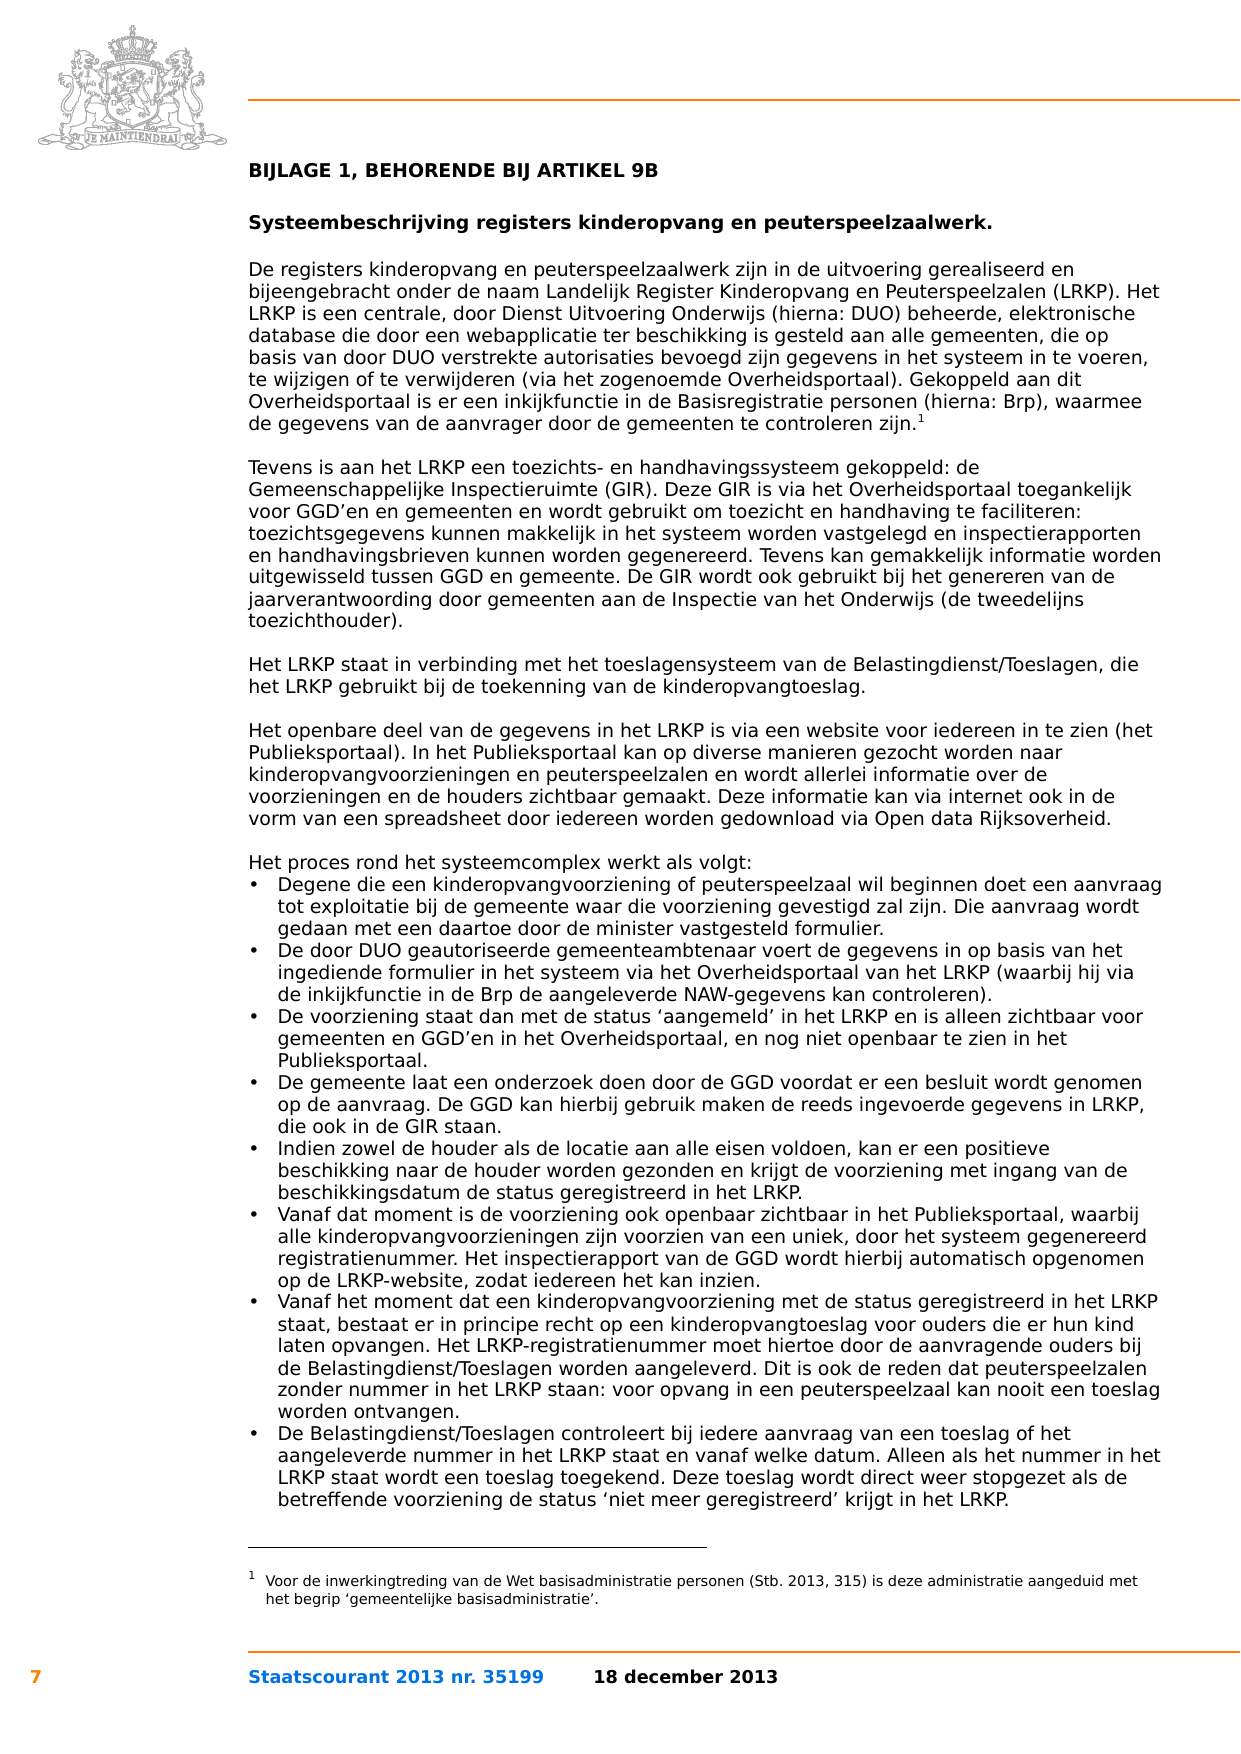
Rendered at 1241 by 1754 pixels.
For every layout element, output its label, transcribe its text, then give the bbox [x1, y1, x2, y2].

text • De voorziening staat dan met de status ‘aangemeld’ in het LRKP en is alleen zichtbaar voor gemeenten en GGD’en in het Overheidsportaal, en nog niet openbaar te zien in het Publieksportaal. [248, 1006, 1163, 1072]
text Tevens is aan het LRKP een toezichts- en handhavingssysteem gekoppeld: de Gemeenschappelijke Inspectieruimte (GIR). Deze GIR is via het Overheidsportaal toegankelijk voor GGD’en en gemeenten en wordt gebruikt om toezicht en handhaving te faciliteren: toezichtsgegevens kunnen makkelijk in het systeem worden vastgelegd en inspectierapporten en handhavingsbrieven kunnen worden gegenereerd. Tevens kan gemakkelijk informatie worden uitgewisseld tussen GGD en gemeente. De GIR wordt ook gebruikt bij het genereren van de jaarverantwoording door gemeenten aan de Inspectie van het Onderwijs (de tweedelijns toezichthouder). [248, 457, 1163, 632]
text • De door DUO geautoriseerde gemeenteambtenaar voert de gegevens in op basis van het ingediende formulier in het systeem via het Overheidsportaal van het LRKP (waarbij hij via de inkijkfunctie in de Brp de aangeleverde NAW-gegevens kan controleren). [248, 940, 1163, 1006]
text Voor de inwerkingtreding van de Wet basisadministratie personen (Stb. 2013, 315) is deze administratie aangeduid met het begrip ‘gemeentelijke basisadministratie’. [248, 1569, 1163, 1608]
picture [38, 25, 227, 150]
subtitle Systeembeschrijving registers kinderopvang en peuterspeelzaalwerk. [248, 212, 1163, 234]
text • Degene die een kinderopvangvoorziening of peuterspeelzaal wil beginnen doet een aanvraag tot exploitatie bij de gemeente waar die voorziening gevestigd zal zijn. Die aanvraag wordt gedaan met een daartoe door de minister vastgesteld formulier. [248, 874, 1163, 940]
text • De Belastingdienst/Toeslagen controleert bij iedere aanvraag van een toeslag of het aangeleverde nummer in het LRKP staat en vanaf welke datum. Alleen als het nummer in het LRKP staat wordt een toeslag toegekend. Deze toeslag wordt direct weer stopgezet als de betreffende voorziening de status ‘niet meer geregistreerd’ krijgt in het LRKP. [248, 1423, 1163, 1511]
text • Vanaf dat moment is de voorziening ook openbaar zichtbaar in het Publieksportaal, waarbij alle kinderopvangvoorzieningen zijn voorzien van een uniek, door het systeem gegenereerd registratienummer. Het inspectierapport van de GGD wordt hierbij automatisch opgenomen op de LRKP-website, zodat iedereen het kan inzien. [248, 1203, 1163, 1291]
text • De gemeente laat een onderzoek doen door de GGD voordat er een besluit wordt genomen op de aanvraag. De GGD kan hierbij gebruik maken de reeds ingevoerde gegevens in LRKP, die ook in de GIR staan. [248, 1072, 1163, 1138]
text Het openbare deel van de gegevens in het LRKP is via een website voor iedereen in te zien (het Publieksportaal). In het Publieksportaal kan op diverse manieren gezocht worden naar kinderopvangvoorzieningen en peuterspeelzalen en wordt allerlei informatie over de voorzieningen en de houders zichtbaar gemaakt. Deze informatie kan via internet ook in de vorm van een spreadsheet door iedereen worden gedownload via Open data Rijksoverheid. [248, 720, 1163, 830]
subtitle BIJLAGE 1, BEHORENDE BIJ ARTIKEL 9B [248, 160, 1163, 182]
text Het proces rond het systeemcomplex werkt als volgt: [248, 852, 1163, 874]
text • Indien zowel de houder als de locatie aan alle eisen voldoen, kan er een positieve beschikking naar de houder worden gezonden en krijgt de voorziening met ingang van de beschikkingsdatum de status geregistreerd in het LRKP. [248, 1138, 1163, 1203]
text • Vanaf het moment dat een kinderopvangvoorziening met de status geregistreerd in het LRKP staat, bestaat er in principe recht op een kinderopvangtoeslag voor ouders die er hun kind laten opvangen. Het LRKP-registratienummer moet hiertoe door de aanvragende ouders bij de Belastingdienst/Toeslagen worden aangeleverd. Dit is ook de reden dat peuterspeelzalen zonder nummer in het LRKP staan: voor opvang in een peuterspeelzaal kan nooit een toeslag worden ontvangen. [248, 1291, 1163, 1423]
text De registers kinderopvang en peuterspeelzaalwerk zijn in de uitvoering gerealiseerd en bijeengebracht onder de naam Landelijk Register Kinderopvang en Peuterspeelzalen (LRKP). Het LRKP is een centrale, door Dienst Uitvoering Onderwijs (hierna: DUO) beheerde, elektronische database die door een webapplicatie ter beschikking is gesteld aan alle gemeenten, die op basis van door DUO verstrekte autorisaties bevoegd zijn gegevens in het systeem in te voeren, te wijzigen of te verwijderen (via het zogenoemde Overheidsportaal). Gekoppeld aan dit Overheidsportaal is er een inkijkfunctie in de Basisregistratie personen (hierna: Brp), waarmee de gegevens van de aanvrager door de gemeenten te controleren zijn. [248, 259, 1163, 435]
text Het LRKP staat in verbinding met het toeslagensysteem van de Belastingdienst/Toeslagen, die het LRKP gebruikt bij de toekenning van de kinderopvangtoeslag. [248, 654, 1163, 698]
